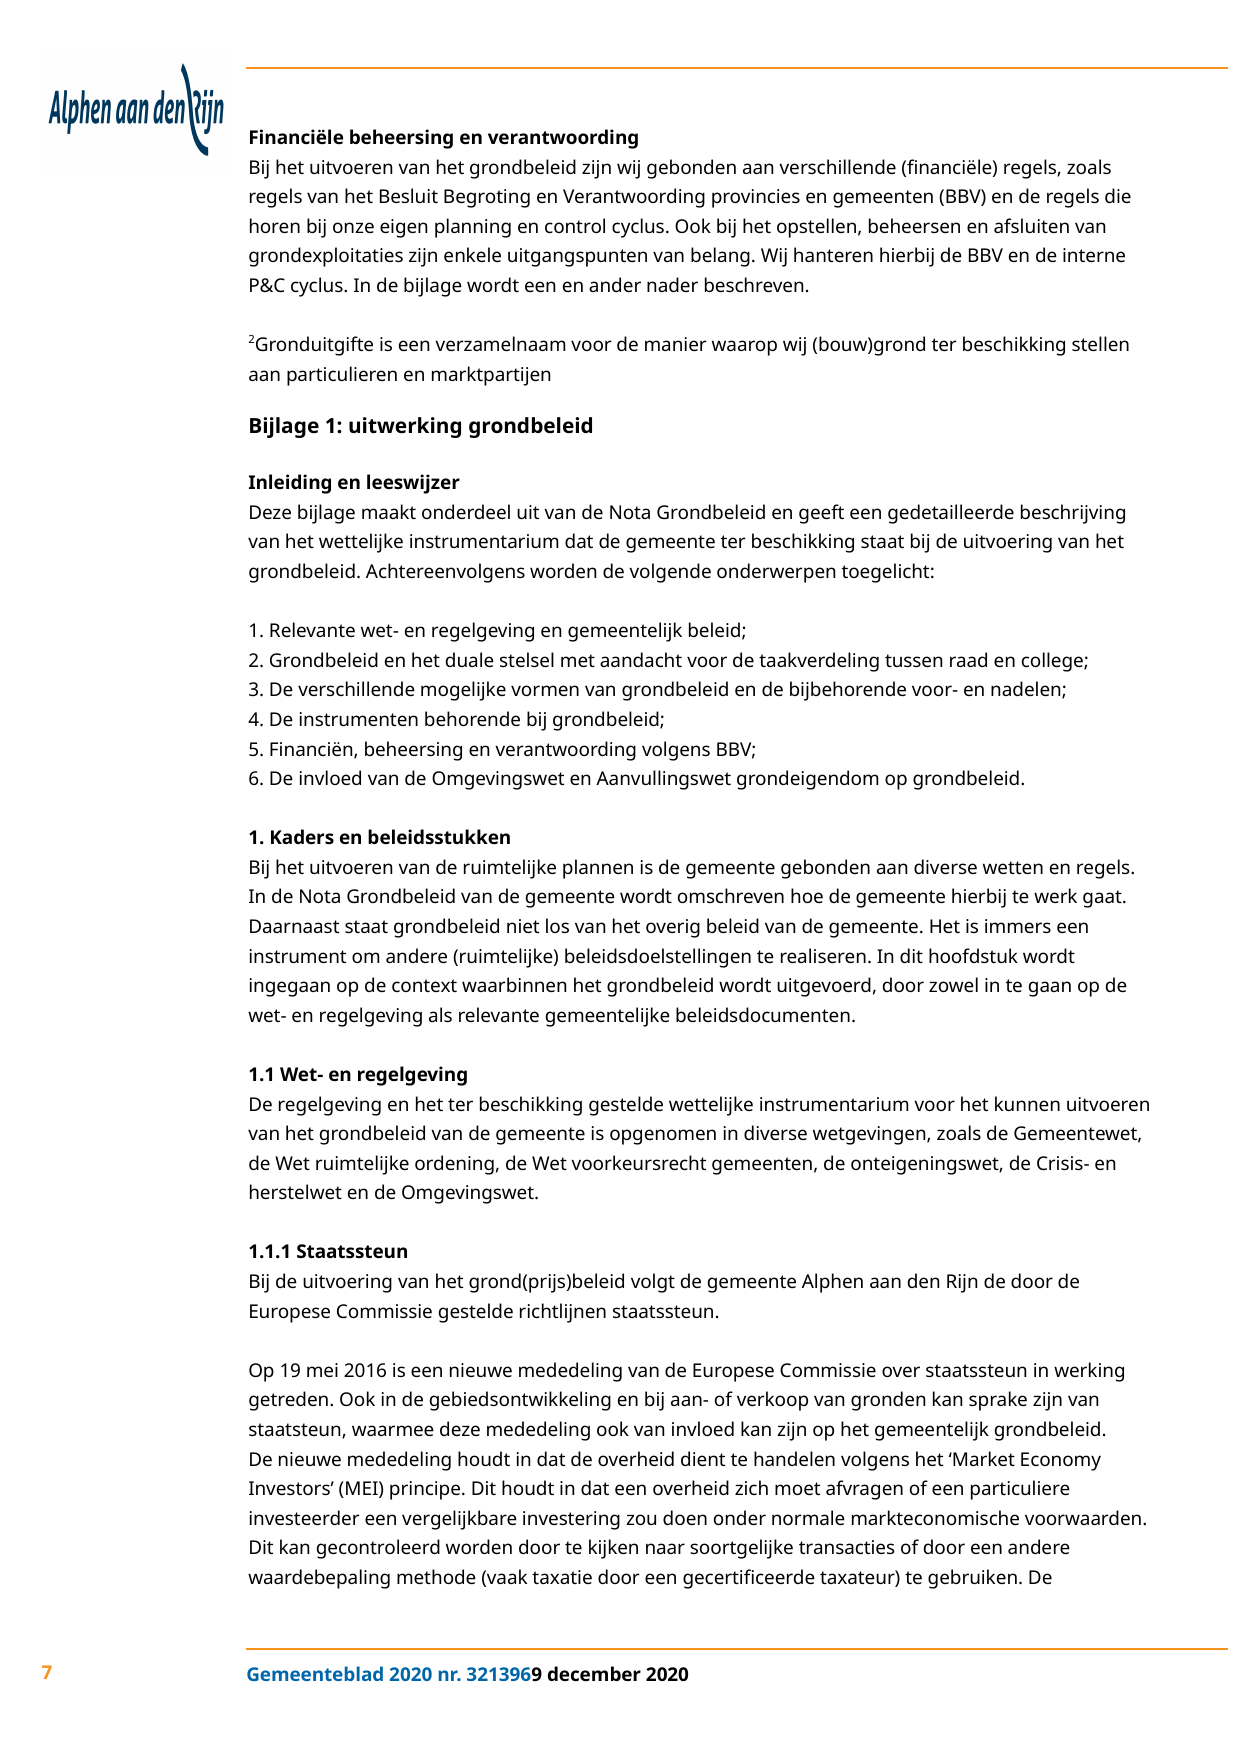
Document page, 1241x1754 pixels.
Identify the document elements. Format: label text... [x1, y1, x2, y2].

text Bij het uitvoeren van het grondbeleid zijn wij gebonden aan verschillende (financiële) regels, zoals regels van het Besluit Begroting en Verantwoording provincies en gemeenten (BBV) en de regels die horen bij onze eigen planning en control cyclus. Ook bij het opstellen, beheersen en afsluiten van grondexploitaties zijn enkele uitgangspunten van belang. Wij hanteren hierbij de BBV en de interne P&C cyclus. In de bijlage wordt een en ander nader beschreven. [248, 154, 1152, 298]
text 5. Financiën, beheersing en verantwoording volgens BBV; [248, 736, 1152, 761]
text 2. Grondbeleid en het duale stelsel met aandacht voor de taakverdeling tussen raad en college; [248, 647, 1152, 673]
text Deze bijlage maakt onderdeel uit van de Nota Grondbeleid en geeft een gedetailleerde beschrijving van het wettelijke instrumentarium dat de gemeente ter beschikking staat bij de uitvoering van het grondbeleid. Achtereenvolgens worden de volgende onderwerpen toegelicht: [248, 499, 1152, 584]
text 2Gronduitgifte is een verzamelnaam voor de manier waarop wij (bouw)grond ter beschikking stellen aan particulieren en marktpartijen [248, 331, 1152, 387]
text 6. De invloed van de Omgevingswet en Aanvullingswet grondeigendom op grondbeleid. [248, 765, 1152, 791]
text Bijlage 1: uitwerking grondbeleid [248, 411, 1152, 440]
text De regelgeving en het ter beschikking gestelde wettelijke instrumentarium voor het kunnen uitvoeren van het grondbeleid van de gemeente is opgenomen in diverse wetgevingen, zoals de Gemeentewet, de Wet ruimtelijke ordening, de Wet voorkeursrecht gemeenten, de onteigeningswet, de Crisis- en herstelwet en de Omgevingswet. [248, 1091, 1152, 1205]
text Bij het uitvoeren van de ruimtelijke plannen is de gemeente gebonden aan diverse wetten en regels. In de Nota Grondbeleid van de gemeente wordt omschreven hoe de gemeente hierbij te werk gaat. Daarnaast staat grondbeleid niet los van het overig beleid van de gemeente. Het is immers een instrument om andere (ruimtelijke) beleidsdoelstellingen te realiseren. In dit hoofdstuk wordt ingegaan op de context waarbinnen het grondbeleid wordt uitgevoerd, door zowel in te gaan op de wet- en regelgeving als relevante gemeentelijke beleidsdocumenten. [248, 854, 1152, 1028]
text Financiële beheersing en verantwoording [248, 124, 1152, 150]
text Bij de uitvoering van het grond(prijs)beleid volgt de gemeente Alphen aan den Rijn de door de Europese Commissie gestelde richtlijnen staatssteun. [248, 1268, 1152, 1323]
text 1. Kaders en beleidsstukken [248, 824, 1152, 850]
text De nieuwe mededeling houdt in dat de overheid dient te handelen volgens het ‘Market Economy Investors’ (MEI) principe. Dit houdt in dat een overheid zich moet afvragen of een particuliere investeerder een vergelijkbare investering zou doen onder normale markteconomische voorwaarden. Dit kan gecontroleerd worden door te kijken naar soortgelijke transacties of door een andere waardebepaling methode (vaak taxatie door een gecertificeerde taxateur) te gebruiken. De [248, 1446, 1152, 1590]
text Op 19 mei 2016 is een nieuwe mededeling van de Europese Commissie over staatssteun in werking getreden. Ook in de gebiedsontwikkeling en bij aan- of verkoop van gronden kan sprake zijn van staatsteun, waarmee deze mededeling ook van invloed kan zijn op het gemeentelijk grondbeleid. [248, 1357, 1152, 1442]
text 1.1 Wet- en regelgeving [248, 1061, 1152, 1087]
text 3. De verschillende mogelijke vormen van grondbeleid en de bijbehorende voor- en nadelen; [248, 677, 1152, 702]
text 4. De instrumenten behorende bij grondbeleid; [248, 706, 1152, 732]
text 1. Relevante wet- en regelgeving en gemeentelijk beleid; [248, 617, 1152, 643]
text 1.1.1 Staatssteun [248, 1239, 1152, 1264]
text Inleiding en leeswijzer [248, 469, 1152, 495]
picture [41, 47, 231, 172]
